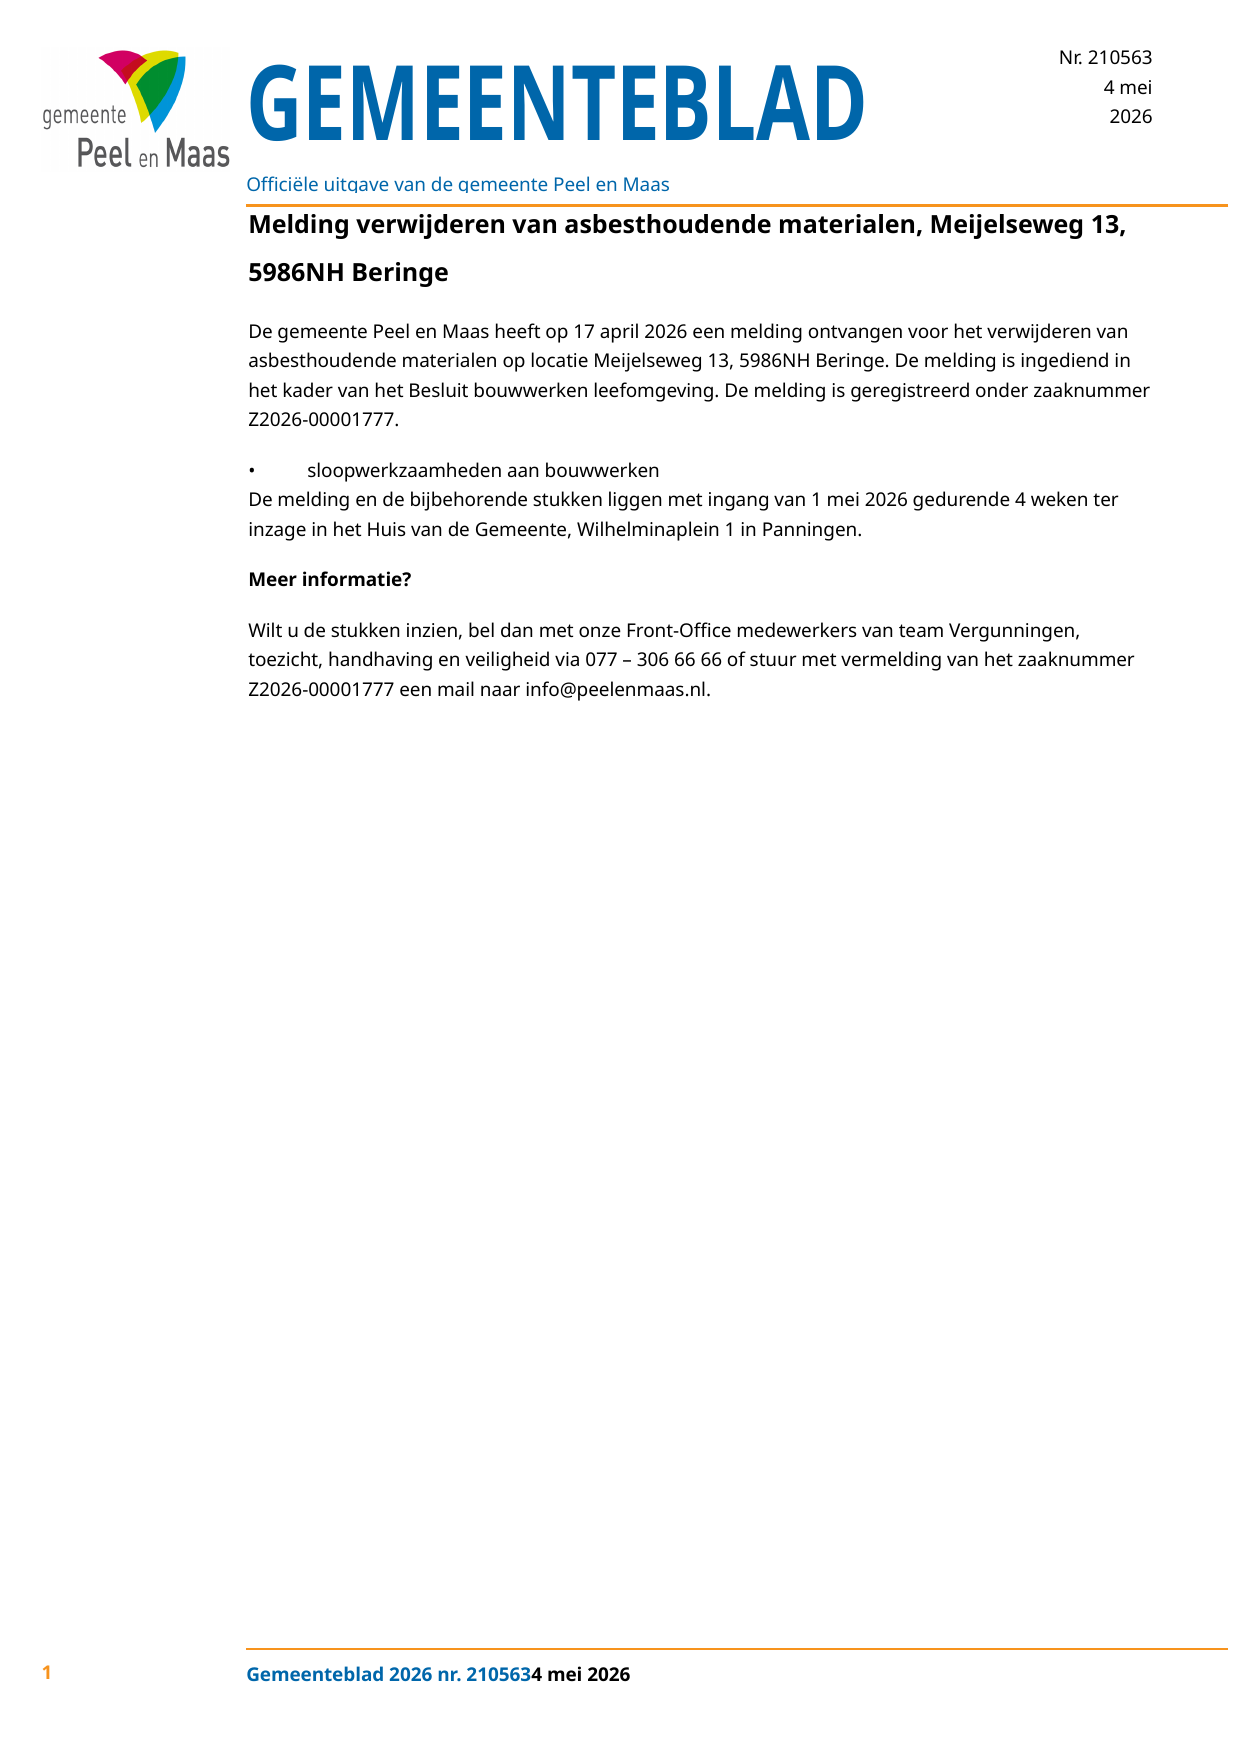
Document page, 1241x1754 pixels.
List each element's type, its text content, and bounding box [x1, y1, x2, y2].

text De gemeente Peel en Maas heeft op 17 april 2026 een melding ontvangen voor het verwijderen van asbesthoudende materialen op locatie Meijelseweg 13, 5986NH Beringe. De melding is ingediend in het kader van het Besluit bouwwerken leefomgeving. De melding is geregistreerd onder zaaknummer Z2026-00001777. [248, 318, 1152, 432]
text Wilt u de stukken inzien, bel dan met onze Front-Office medewerkers van team Vergunningen, toezicht, handhaving en veiligheid via 077 – 306 66 66 of stuur met vermelding van het zaaknummer Z2026-00001777 een mail naar info@peelenmaas.nl. [248, 617, 1152, 702]
text De melding en de bijbehorende stukken liggen met ingang van 1 mei 2026 gedurende 4 weken ter inzage in het Huis van de Gemeente, Wilhelminaplein 1 in Panningen. [248, 487, 1152, 542]
picture [41, 47, 231, 172]
list sloopwerkzaamheden aan bouwwerken [248, 457, 1152, 483]
text Meer informatie? [248, 567, 1152, 592]
text Melding verwijderen van asbesthoudende materialen, Meijelseweg 13, 5986NH Beringe [248, 207, 1152, 288]
